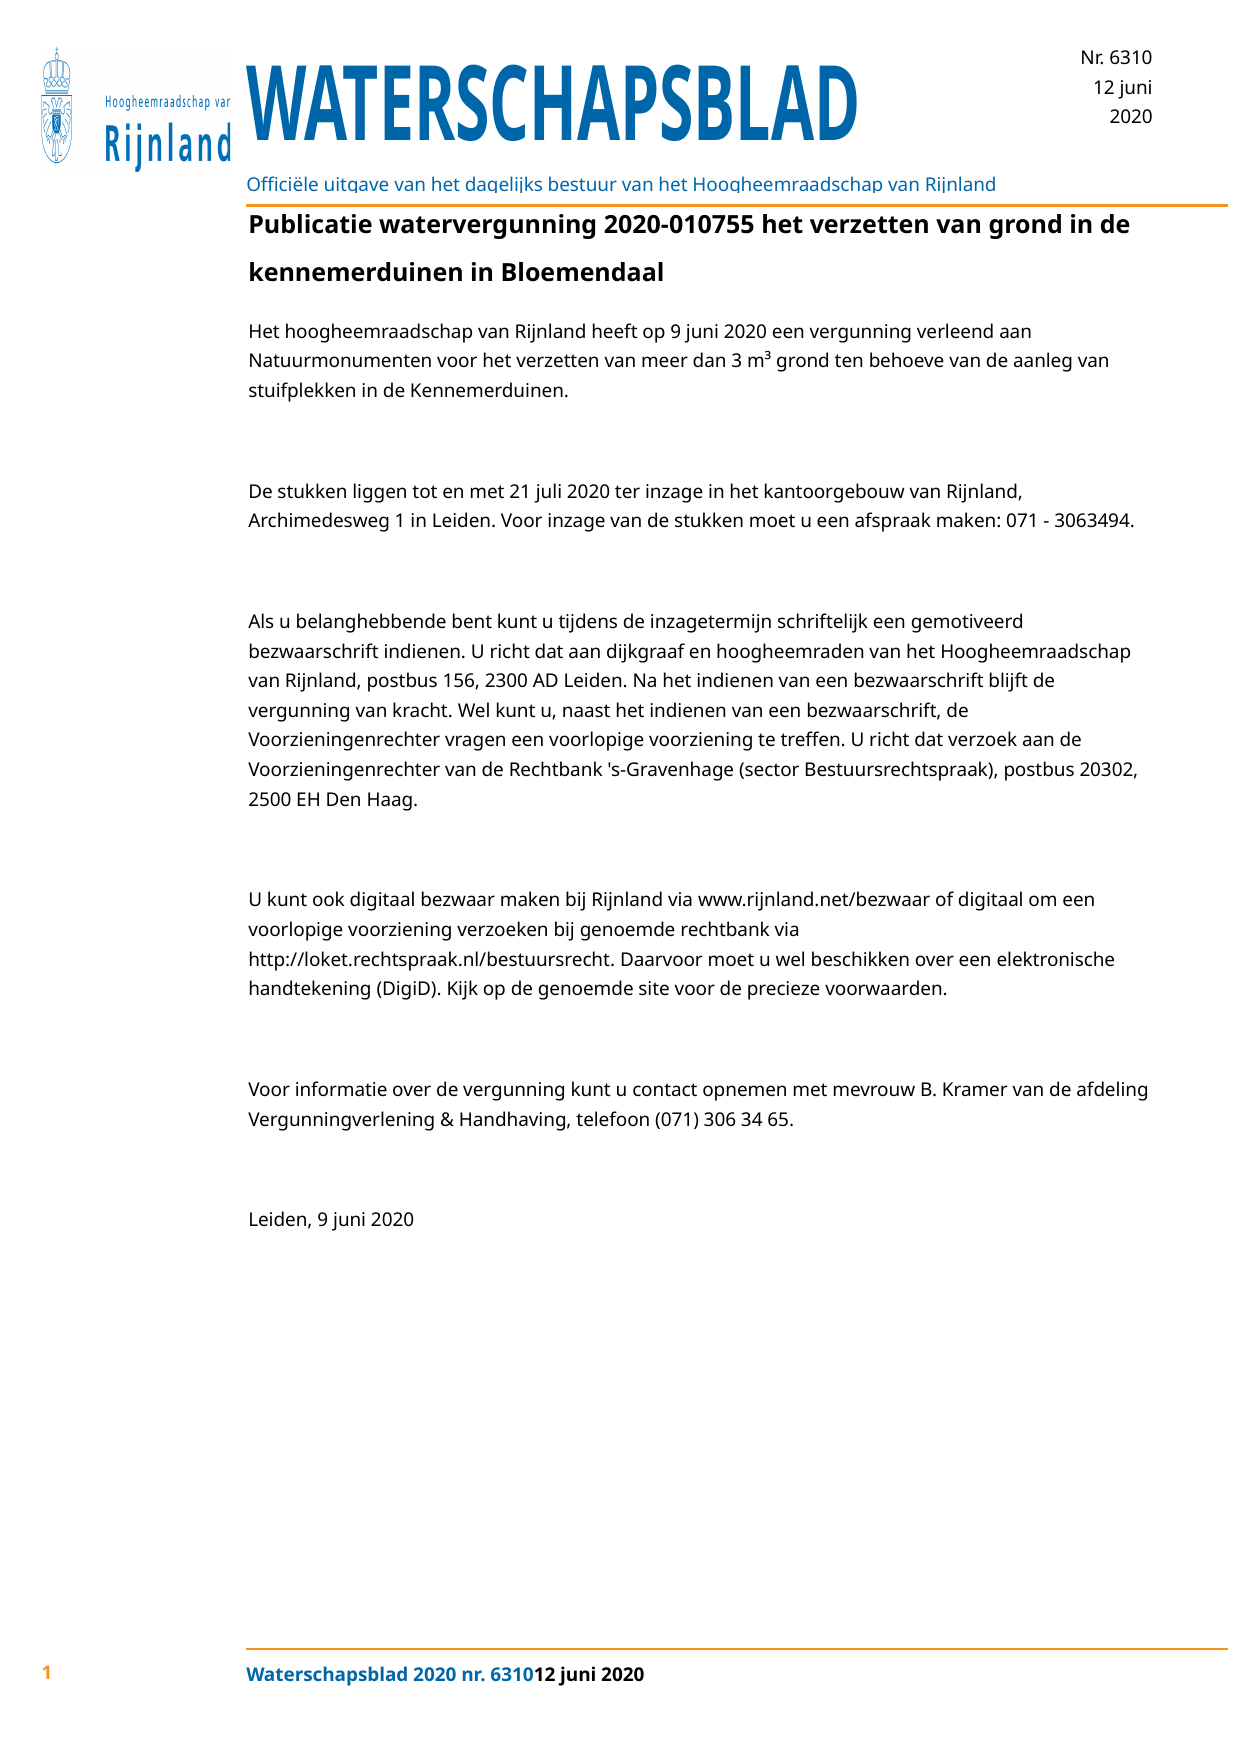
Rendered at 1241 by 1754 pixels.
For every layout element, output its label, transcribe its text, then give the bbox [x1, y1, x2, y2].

text Voor informatie over de vergunning kunt u contact opnemen met mevrouw B. Kramer van de afdeling Vergunningverlening & Handhaving, telefoon (071) 306 34 65. [248, 1076, 1152, 1132]
text U kunt ook digitaal bezwaar maken bij Rijnland via www.rijnland.net/bezwaar of digitaal om een voorlopige voorziening verzoeken bij genoemde rechtbank via http://loket.rechtspraak.nl/bestuursrecht. Daarvoor moet u wel beschikken over een elektronische handtekening (DigiD). Kijk op de genoemde site voor de precieze voorwaarden. [248, 887, 1152, 1001]
text De stukken liggen tot en met 21 juli 2020 ter inzage in het kantoorgebouw van Rijnland, Archimedesweg 1 in Leiden. Voor inzage van de stukken moet u een afspraak maken: 071 - 3063494. [248, 478, 1152, 533]
text Leiden, 9 juni 2020 [248, 1207, 1152, 1232]
text Publicatie watervergunning 2020-010755 het verzetten van grond in de kennemerduinen in Bloemendaal [248, 207, 1152, 288]
picture [41, 47, 231, 172]
text Als u belanghebbende bent kunt u tijdens de inzagetermijn schriftelijk een gemotiveerd bezwaarschrift indienen. U richt dat aan dijkgraaf en hoogheemraden van het Hoogheemraadschap van Rijnland, postbus 156, 2300 AD Leiden. Na het indienen van een bezwaarschrift blijft de vergunning van kracht. Wel kunt u, naast het indienen van een bezwaarschrift, de Voorzieningenrechter vragen een voorlopige voorziening te treffen. U richt dat verzoek aan de Voorzieningenrechter van de Rechtbank 's-Gravenhage (sector Bestuursrechtspraak), postbus 20302, 2500 EH Den Haag. [248, 608, 1152, 812]
text Het hoogheemraadschap van Rijnland heeft op 9 juni 2020 een vergunning verleend aan Natuurmonumenten voor het verzetten van meer dan 3 m³ grond ten behoeve van de aanleg van stuifplekken in de Kennemerduinen. [248, 318, 1152, 403]
